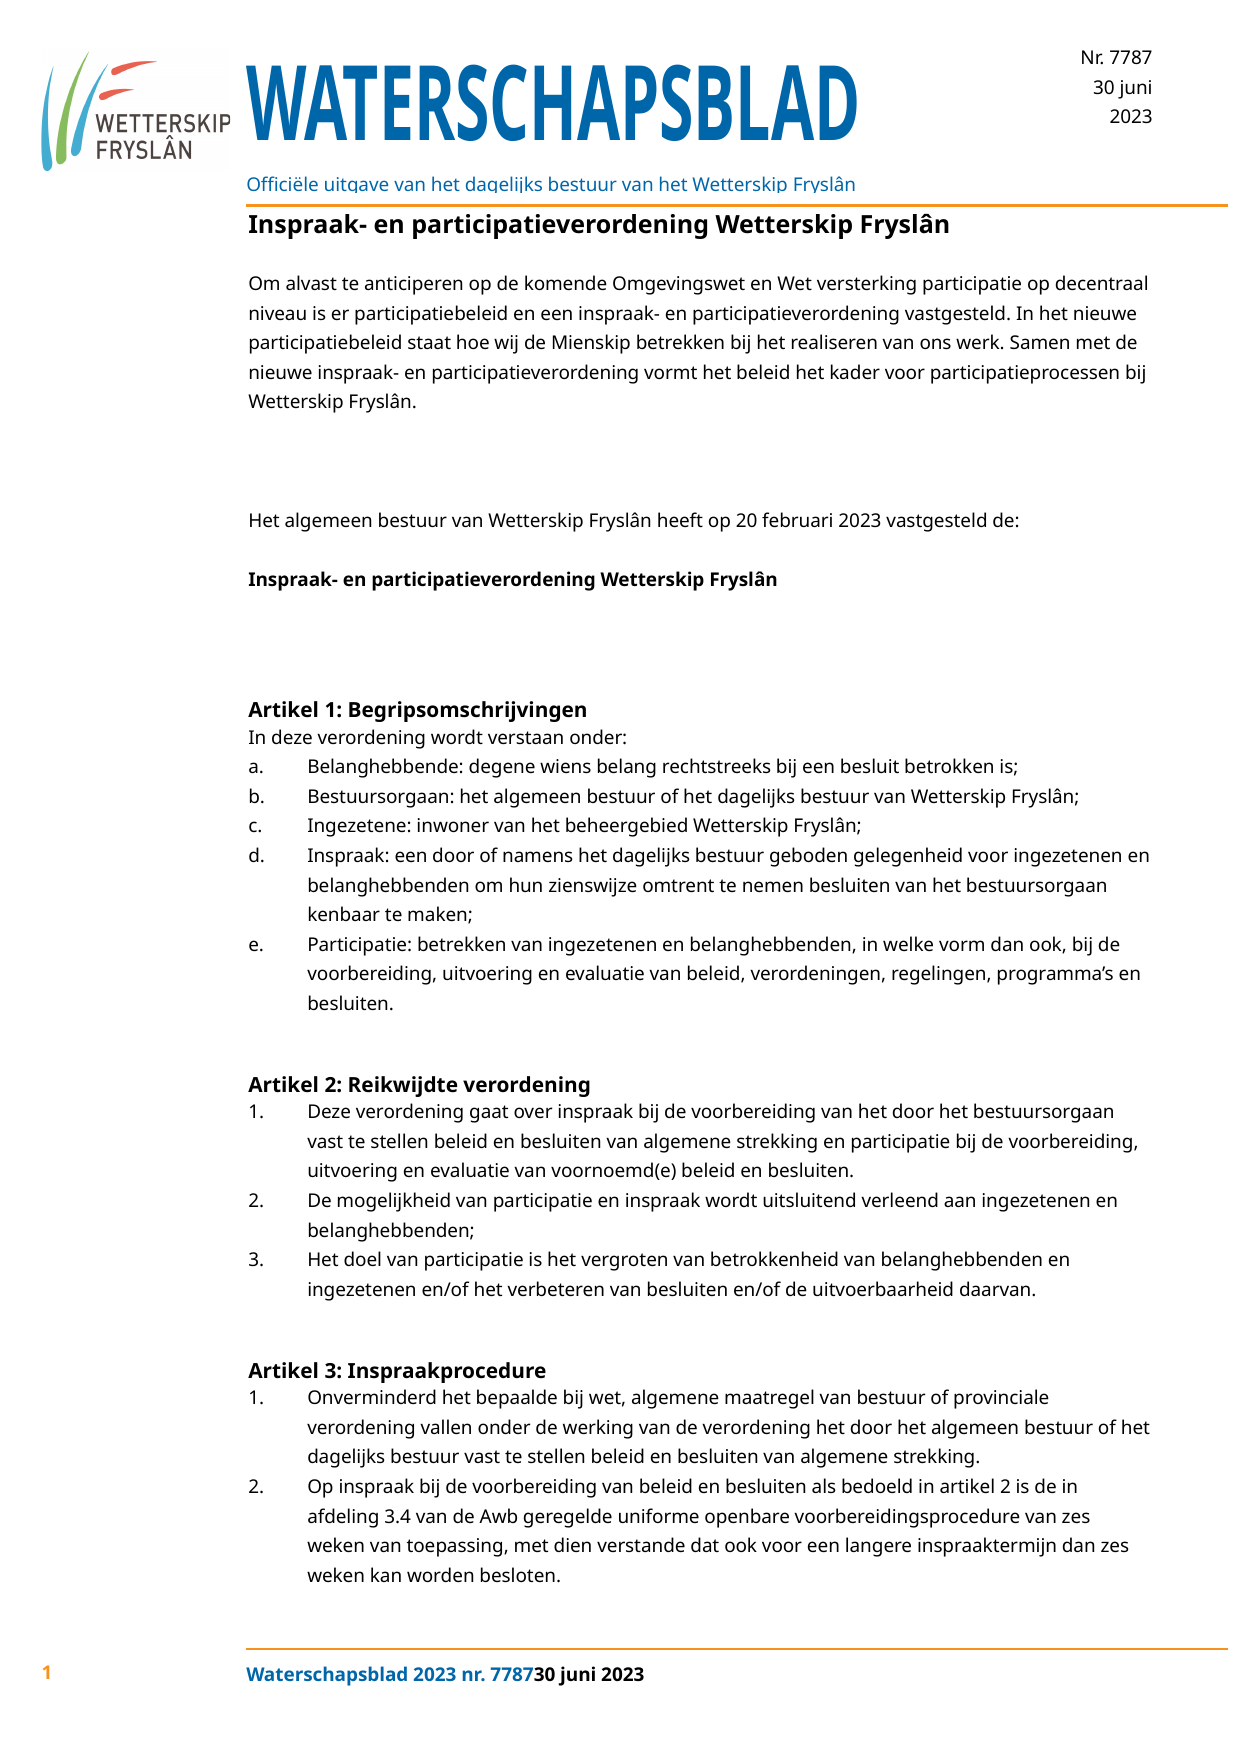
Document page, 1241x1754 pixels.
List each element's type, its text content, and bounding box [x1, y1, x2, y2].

list Deze verordening gaat over inspraak bij de voorbereiding van het door het bestuursorgaan vast te stellen beleid en besluiten van algemene strekking en participatie bij de voorbereiding, uitvoering en evaluatie van voornoemd(e) beleid en besluiten. [248, 1098, 1152, 1183]
text Het algemeen bestuur van Wetterskip Fryslân heeft op 20 februari 2023 vastgesteld de: [248, 507, 1152, 533]
list Belanghebbende: degene wiens belang rechtstreeks bij een besluit betrokken is; [248, 753, 1152, 779]
list De mogelijkheid van participatie en inspraak wordt uitsluitend verleend aan ingezetenen en belanghebbenden; [248, 1187, 1152, 1243]
list Onverminderd het bepaalde bij wet, algemene maatregel van bestuur of provinciale verordening vallen onder de werking van de verordening het door het algemeen bestuur of het dagelijks bestuur vast te stellen beleid en besluiten van algemene strekking. [248, 1384, 1152, 1469]
list Participatie: betrekken van ingezetenen en belanghebbenden, in welke vorm dan ook, bij de voorbereiding, uitvoering en evaluatie van beleid, verordeningen, regelingen, programma’s en besluiten. [248, 931, 1152, 1016]
list Het doel van participatie is het vergroten van betrokkenheid van belanghebbenden en ingezetenen en/of het verbeteren van besluiten en/of de uitvoerbaarheid daarvan. [248, 1246, 1152, 1302]
list Inspraak: een door of namens het dagelijks bestuur geboden gelegenheid voor ingezetenen en belanghebbenden om hun zienswijze omtrent te nemen besluiten van het bestuursorgaan kenbaar te maken; [248, 842, 1152, 927]
text Artikel 3: Inspraakprocedure [248, 1356, 1152, 1384]
text Artikel 1: Begripsomschrijvingen [248, 695, 1152, 724]
list Op inspraak bij de voorbereiding van beleid en besluiten als bedoeld in artikel 2 is de in afdeling 3.4 van de Awb geregelde uniforme openbare voorbereidingsprocedure van zes weken van toepassing, met dien verstande dat ook voor een langere inspraaktermijn dan zes weken kan worden besloten. [248, 1473, 1152, 1588]
text Artikel 2: Reikwijdte verordening [248, 1070, 1152, 1098]
text In deze verordening wordt verstaan onder: [248, 724, 1152, 749]
list Ingezetene: inwoner van het beheergebied Wetterskip Fryslân; [248, 813, 1152, 838]
text Om alvast te anticiperen op de komende Omgevingswet en Wet versterking participatie op decentraal niveau is er participatiebeleid en een inspraak- en participatieverordening vastgesteld. In het nieuwe participatiebeleid staat hoe wij de Mienskip betrekken bij het realiseren van ons werk. Samen met de nieuwe inspraak- en participatieverordening vormt het beleid het kader voor participatieprocessen bij Wetterskip Fryslân. [248, 270, 1152, 414]
picture [41, 47, 231, 172]
text Inspraak- en participatieverordening Wetterskip Fryslân [248, 207, 1152, 241]
text Inspraak- en participatieverordening Wetterskip Fryslân [248, 566, 1152, 592]
list Bestuursorgaan: het algemeen bestuur of het dagelijks bestuur van Wetterskip Fryslân; [248, 783, 1152, 809]
